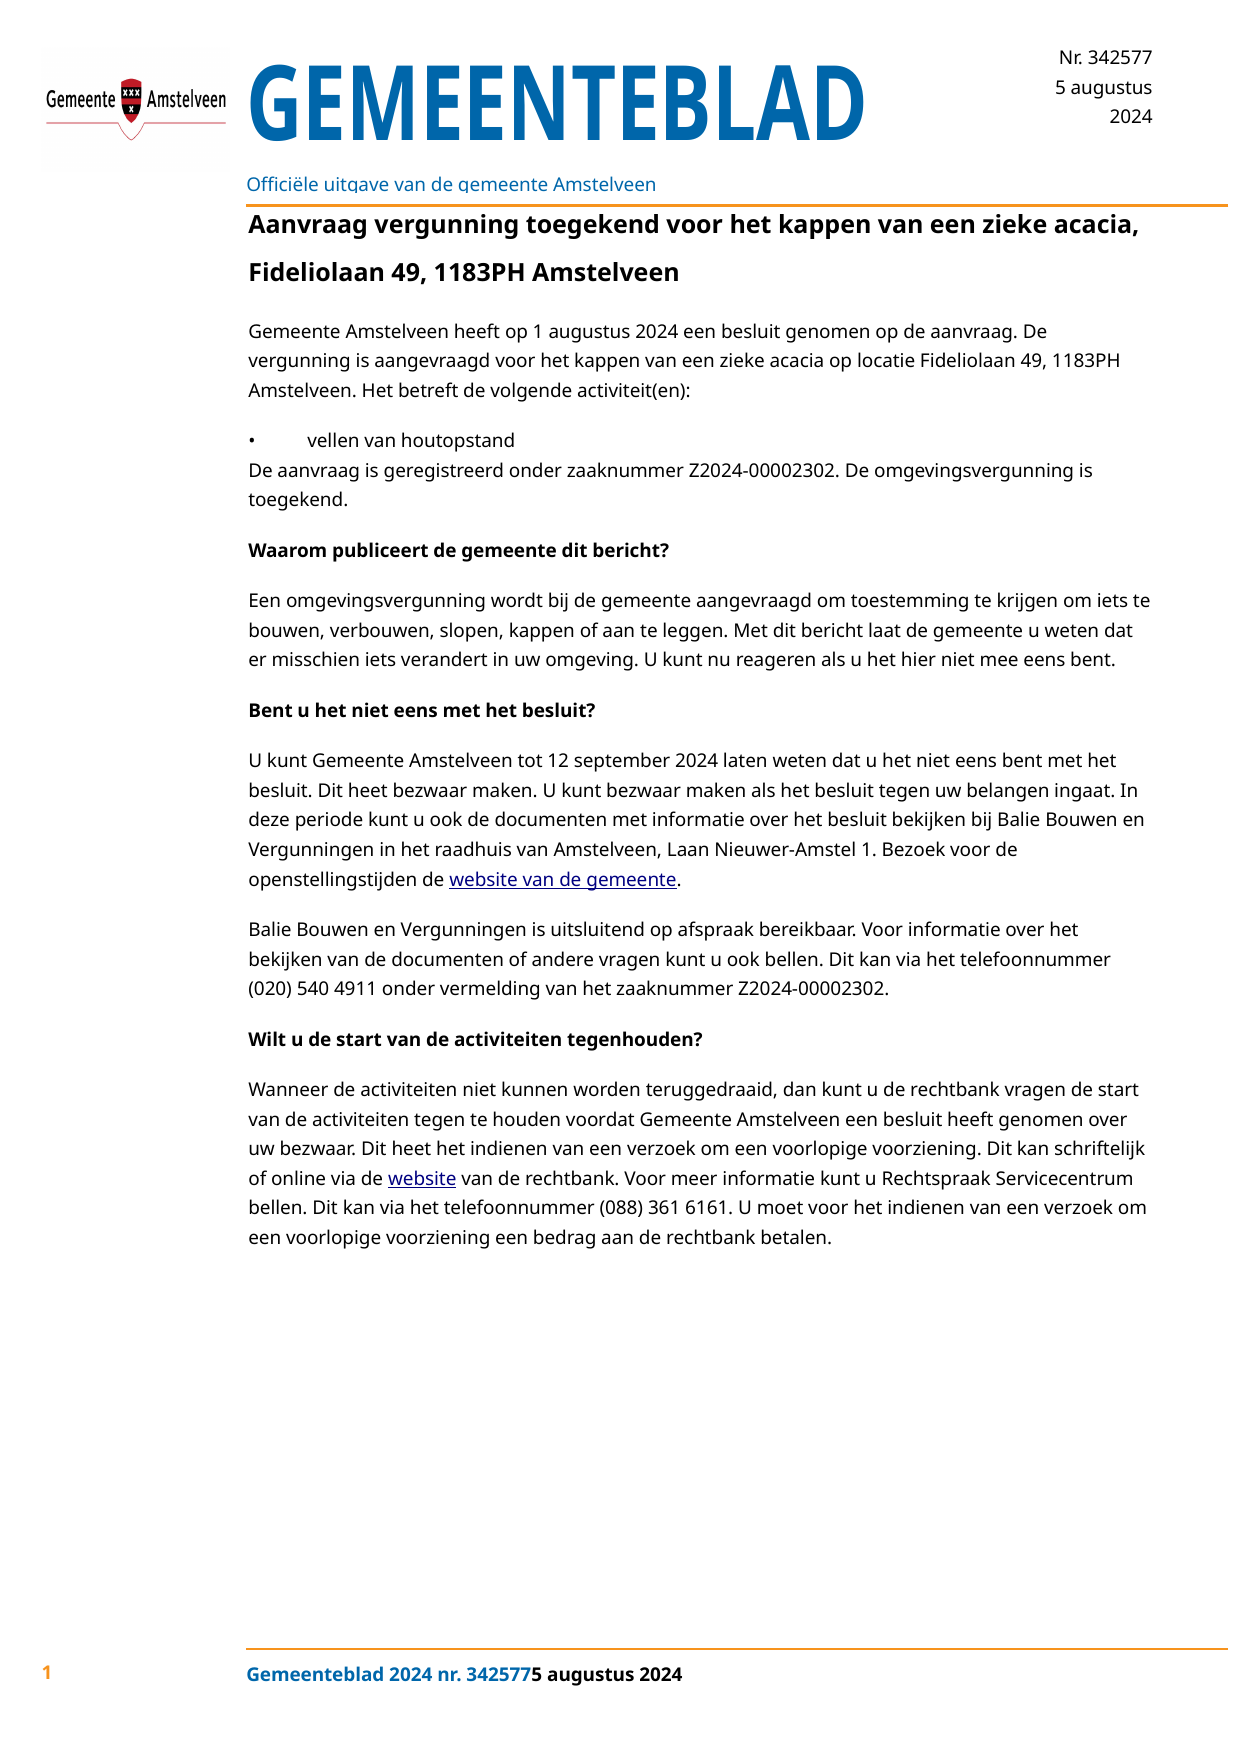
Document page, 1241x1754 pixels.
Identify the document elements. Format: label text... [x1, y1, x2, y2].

list vellen van houtopstand [248, 427, 1152, 453]
text Wanneer de activiteiten niet kunnen worden teruggedraaid, dan kunt u de rechtbank vragen de start van de activiteiten tegen te houden voordat Gemeente Amstelveen een besluit heeft genomen over uw bezwaar. Dit heet het indienen van een verzoek om een voorlopige voorziening. Dit kan schriftelijk of online via de website van de rechtbank. Voor meer informatie kunt u Rechtspraak Servicecentrum bellen. Dit kan via het telefoonnummer (088) 361 6161. U moet voor het indienen van een verzoek om een voorlopige voorziening een bedrag aan de rechtbank betalen. [248, 1076, 1152, 1250]
text Wilt u de start van de activiteiten tegenhouden? [248, 1026, 1152, 1052]
text Gemeente Amstelveen heeft op 1 augustus 2024 een besluit genomen op de aanvraag. De vergunning is aangevraagd voor het kappen van een zieke acacia op locatie Fideliolaan 49, 1183PH Amstelveen. Het betreft de volgende activiteit(en): [248, 318, 1152, 403]
text Een omgevingsvergunning wordt bij de gemeente aangevraagd om toestemming te krijgen om iets te bouwen, verbouwen, slopen, kappen of aan te leggen. Met dit bericht laat de gemeente u weten dat er misschien iets verandert in uw omgeving. U kunt nu reageren als u het hier niet mee eens bent. [248, 587, 1152, 672]
picture [41, 47, 231, 172]
text Aanvraag vergunning toegekend voor het kappen van een zieke acacia, Fideliolaan 49, 1183PH Amstelveen [248, 207, 1152, 288]
text De aanvraag is geregistreerd onder zaaknummer Z2024-00002302. De omgevingsvergunning is toegekend. [248, 457, 1152, 512]
text Balie Bouwen en Vergunningen is uitsluitend op afspraak bereikbaar. Voor informatie over het bekijken van de documenten of andere vragen kunt u ook bellen. Dit kan via het telefoonnummer (020) 540 4911 onder vermelding van het zaaknummer Z2024-00002302. [248, 916, 1152, 1001]
text Waarom publiceert de gemeente dit bericht? [248, 537, 1152, 563]
text U kunt Gemeente Amstelveen tot 12 september 2024 laten weten dat u het niet eens bent met het besluit. Dit heet bezwaar maken. U kunt bezwaar maken als het besluit tegen uw belangen ingaat. In deze periode kunt u ook de documenten met informatie over het besluit bekijken bij Balie Bouwen en Vergunningen in het raadhuis van Amstelveen, Laan Nieuwer-Amstel 1. Bezoek voor de openstellingstijden de website van de gemeente. [248, 747, 1152, 892]
text Bent u het niet eens met het besluit? [248, 697, 1152, 723]
